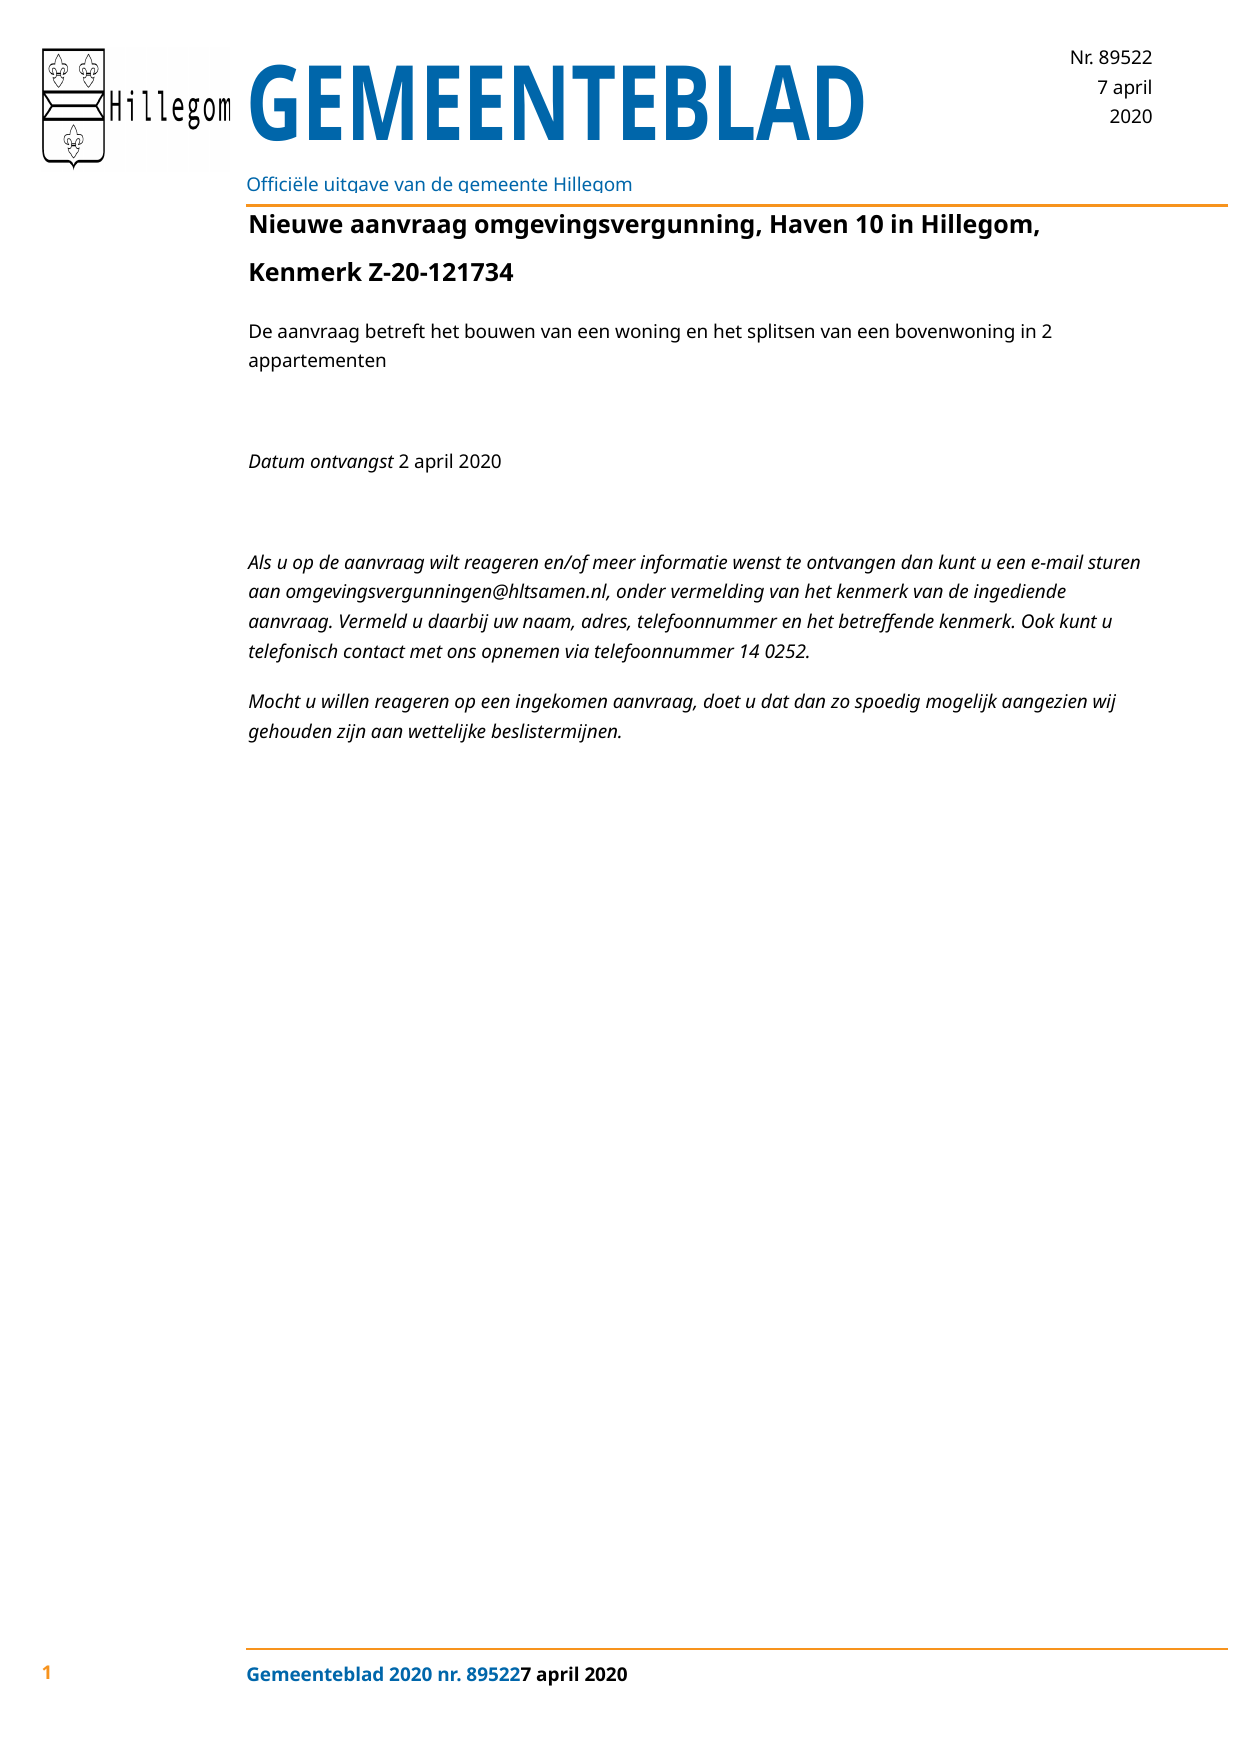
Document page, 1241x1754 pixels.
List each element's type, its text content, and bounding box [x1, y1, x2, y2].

text Mocht u willen reageren op een ingekomen aanvraag, doet u dat dan zo spoedig mogelijk aangezien wij gehouden zijn aan wettelijke beslistermijnen. [248, 688, 1152, 744]
text De aanvraag betreft het bouwen van een woning en het splitsen van een bovenwoning in 2 appartementen [248, 318, 1152, 373]
text Als u op de aanvraag wilt reageren en/of meer informatie wenst te ontvangen dan kunt u een e-mail sturen aan omgevingsvergunningen@hltsamen.nl, onder vermelding van het kenmerk van de ingediende aanvraag. Vermeld u daarbij uw naam, adres, telefoonnummer en het betreffende kenmerk. Ook kunt u telefonisch contact met ons opnemen via telefoonnummer 14 0252. [248, 549, 1152, 664]
text Datum ontvangst 2 april 2020 [248, 448, 1152, 474]
text Nieuwe aanvraag omgevingsvergunning, Haven 10 in Hillegom, Kenmerk Z-20-121734 [248, 207, 1152, 288]
picture [41, 47, 231, 172]
